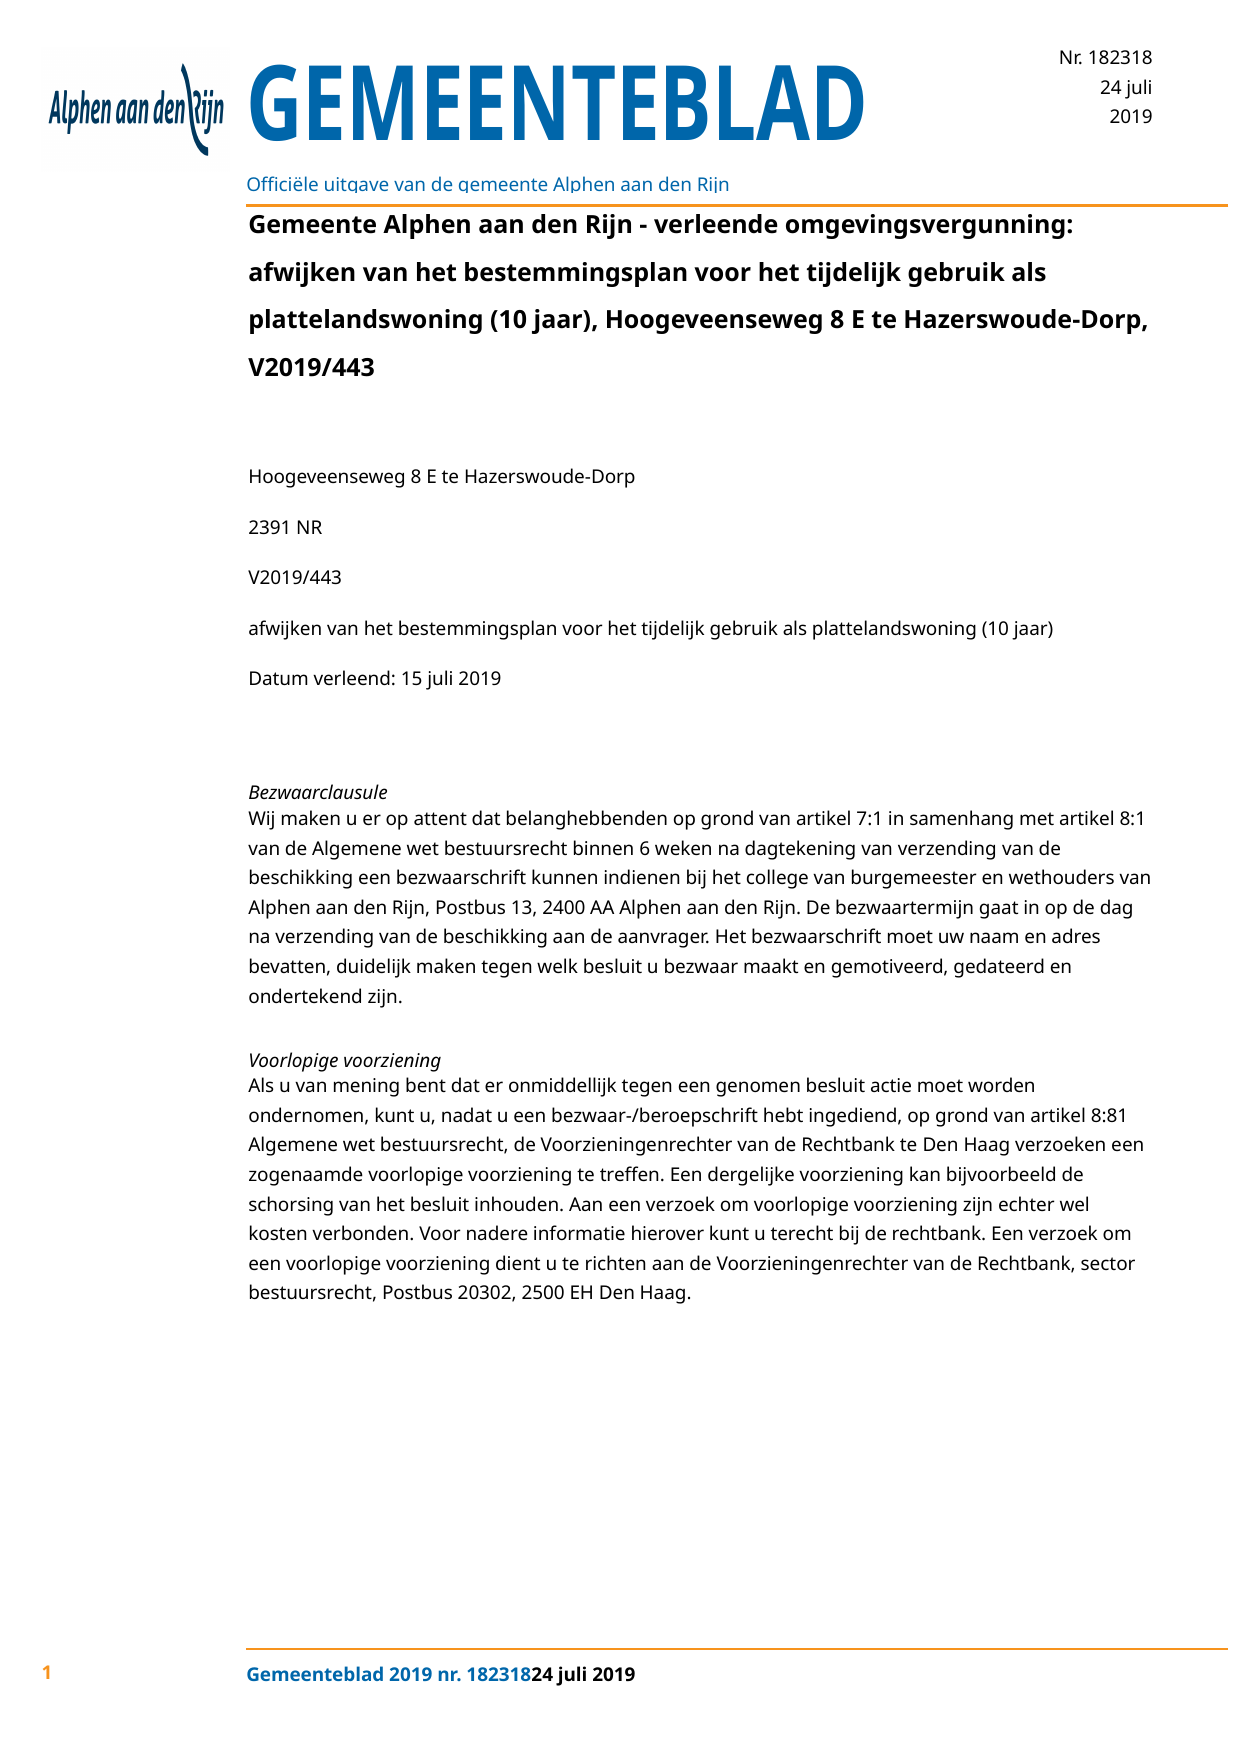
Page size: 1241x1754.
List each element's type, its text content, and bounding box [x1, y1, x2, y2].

picture [41, 47, 231, 172]
text Gemeente Alphen aan den Rijn - verleende omgevingsvergunning: afwijken van het bestemmingsplan voor het tijdelijk gebruik als plattelandswoning (10 jaar), Hoogeveenseweg 8 E te Hazerswoude-Dorp, V2019/443 [248, 207, 1152, 384]
text Als u van mening bent dat er onmiddellijk tegen een genomen besluit actie moet worden ondernomen, kunt u, nadat u een bezwaar-/beroepschrift hebt ingediend, op grond van artikel 8:81 Algemene wet bestuursrecht, de Voorzieningenrechter van de Rechtbank te Den Haag verzoeken een zogenaamde voorlopige voorziening te treffen. Een dergelijke voorziening kan bijvoorbeeld de schorsing van het besluit inhouden. Aan een verzoek om voorlopige voorziening zijn echter wel kosten verbonden. Voor nadere informatie hierover kunt u terecht bij de rechtbank. Een verzoek om een voorlopige voorziening dient u te richten aan de Voorzieningenrechter van de Rechtbank, sector bestuursrecht, Postbus 20302, 2500 EH Den Haag. [248, 1072, 1152, 1305]
text Hoogeveenseweg 8 E te Hazerswoude-Dorp [248, 463, 1152, 489]
text Bezwaarclausule [248, 779, 1152, 805]
text Wij maken u er op attent dat belanghebbenden op grond van artikel 7:1 in samenhang met artikel 8:1 van de Algemene wet bestuursrecht binnen 6 weken na dagtekening van verzending van de beschikking een bezwaarschrift kunnen indienen bij het college van burgemeester en wethouders van Alphen aan den Rijn, Postbus 13, 2400 AA Alphen aan den Rijn. De bezwaartermijn gaat in op de dag na verzending van de beschikking aan de aanvrager. Het bezwaarschrift moet uw naam en adres bevatten, duidelijk maken tegen welk besluit u bezwaar maakt en gemotiveerd, gedateerd en ondertekend zijn. [248, 805, 1152, 1008]
text V2019/443 [248, 564, 1152, 590]
text Datum verleend: 15 juli 2019 [248, 665, 1152, 691]
text Voorlopige voorziening [248, 1047, 1152, 1072]
text 2391 NR [248, 514, 1152, 540]
text afwijken van het bestemmingsplan voor het tijdelijk gebruik als plattelandswoning (10 jaar) [248, 615, 1152, 641]
